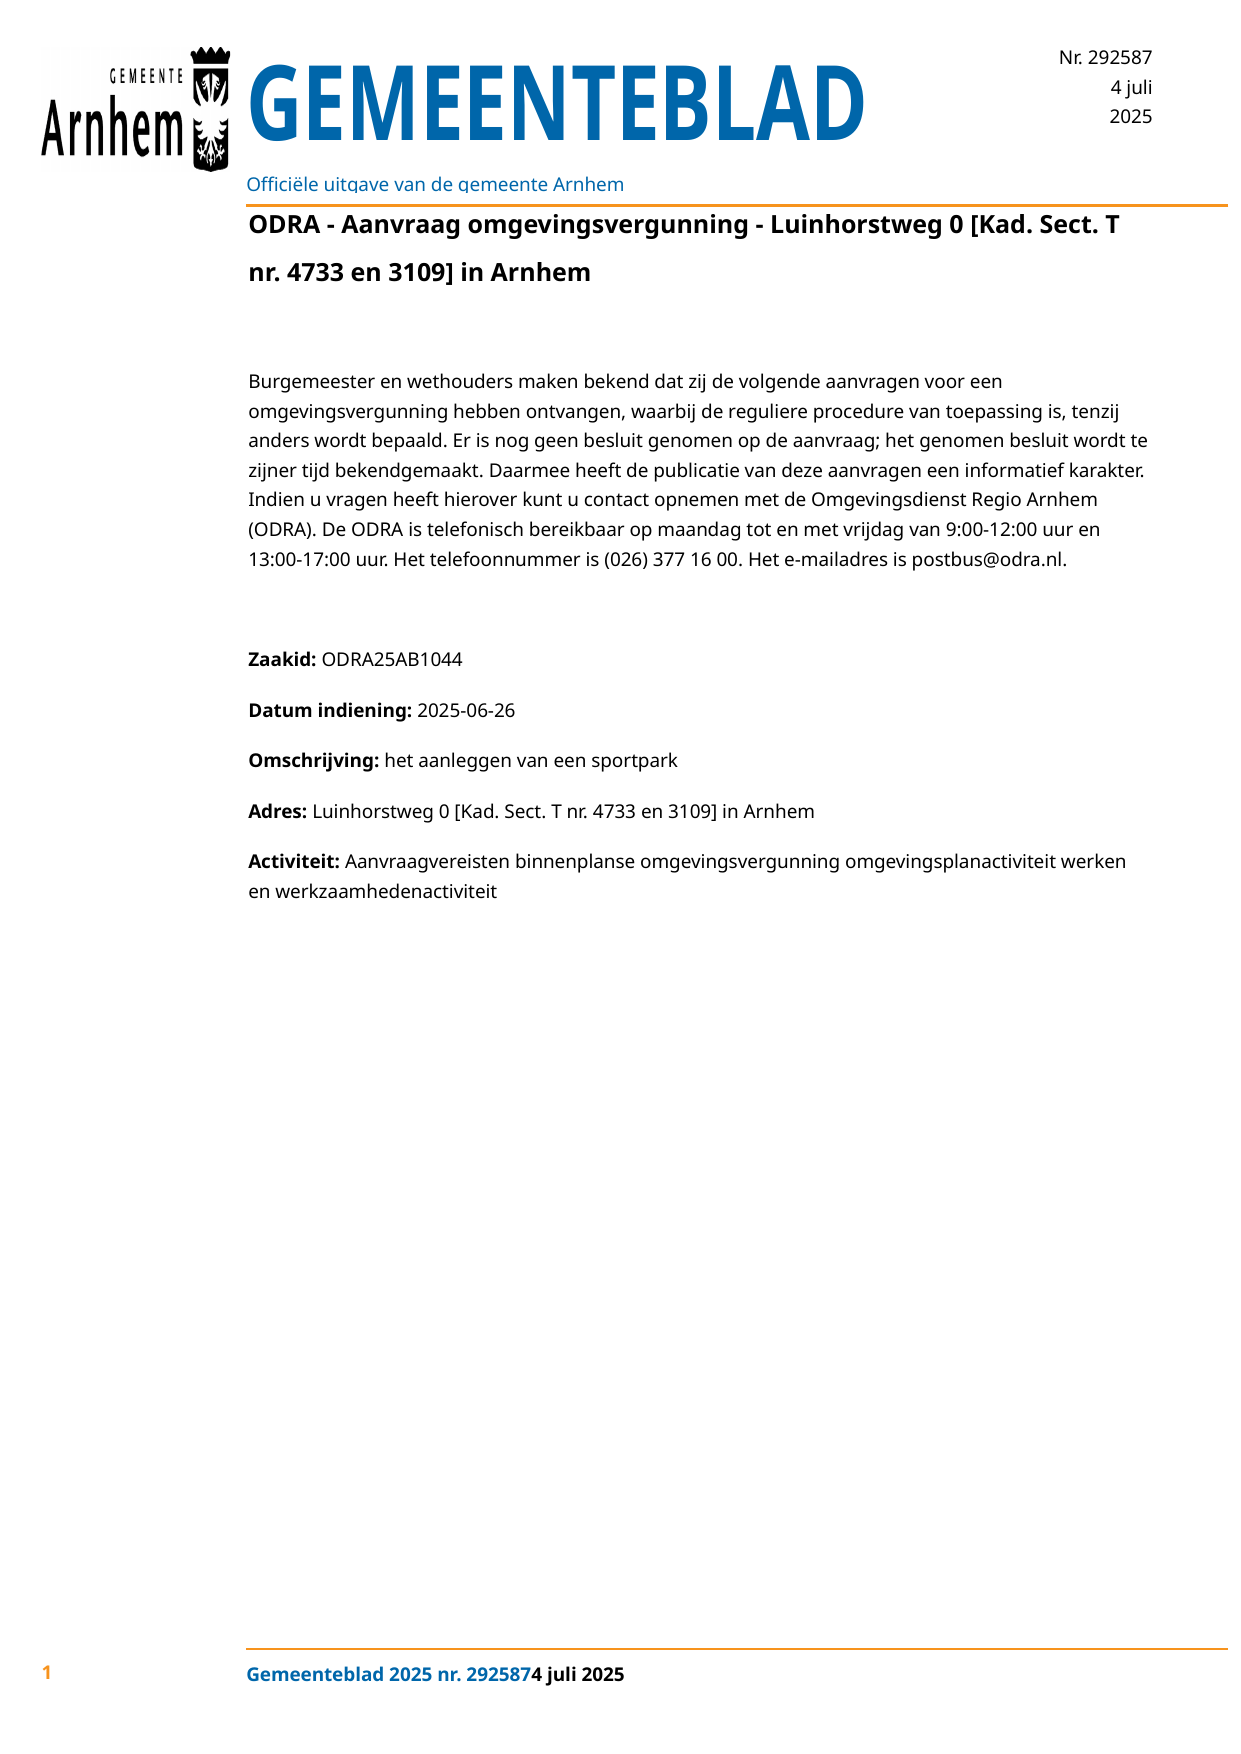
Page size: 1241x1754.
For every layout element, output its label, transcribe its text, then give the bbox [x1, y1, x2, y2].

text ODRA - Aanvraag omgevingsvergunning - Luinhorstweg 0 [Kad. Sect. T nr. 4733 en 3109] in Arnhem [248, 207, 1152, 288]
text Adres: Luinhorstweg 0 [Kad. Sect. T nr. 4733 en 3109] in Arnhem [248, 798, 1152, 824]
text Burgemeester en wethouders maken bekend dat zij de volgende aanvragen voor een omgevingsvergunning hebben ontvangen, waarbij de reguliere procedure van toepassing is, tenzij anders wordt bepaald. Er is nog geen besluit genomen op de aanvraag; het genomen besluit wordt te zijner tijd bekendgemaakt. Daarmee heeft de publicatie van deze aanvragen een informatief karakter. Indien u vragen heeft hierover kunt u contact opnemen met de Omgevingsdienst Regio Arnhem (ODRA). De ODRA is telefonisch bereikbaar op maandag tot en met vrijdag van 9:00-12:00 uur en 13:00-17:00 uur. Het telefoonnummer is (026) 377 16 00. Het e-mailadres is postbus@odra.nl. [248, 368, 1152, 572]
text Datum indiening: 2025-06-26 [248, 697, 1152, 723]
text Activiteit: Aanvraagvereisten binnenplanse omgevingsvergunning omgevingsplanactiviteit werken en werkzaamhedenactiviteit [248, 848, 1152, 904]
text Omschrijving: het aanleggen van een sportpark [248, 747, 1152, 773]
text Zaakid: ODRA25AB1044 [248, 647, 1152, 672]
picture [41, 47, 231, 172]
